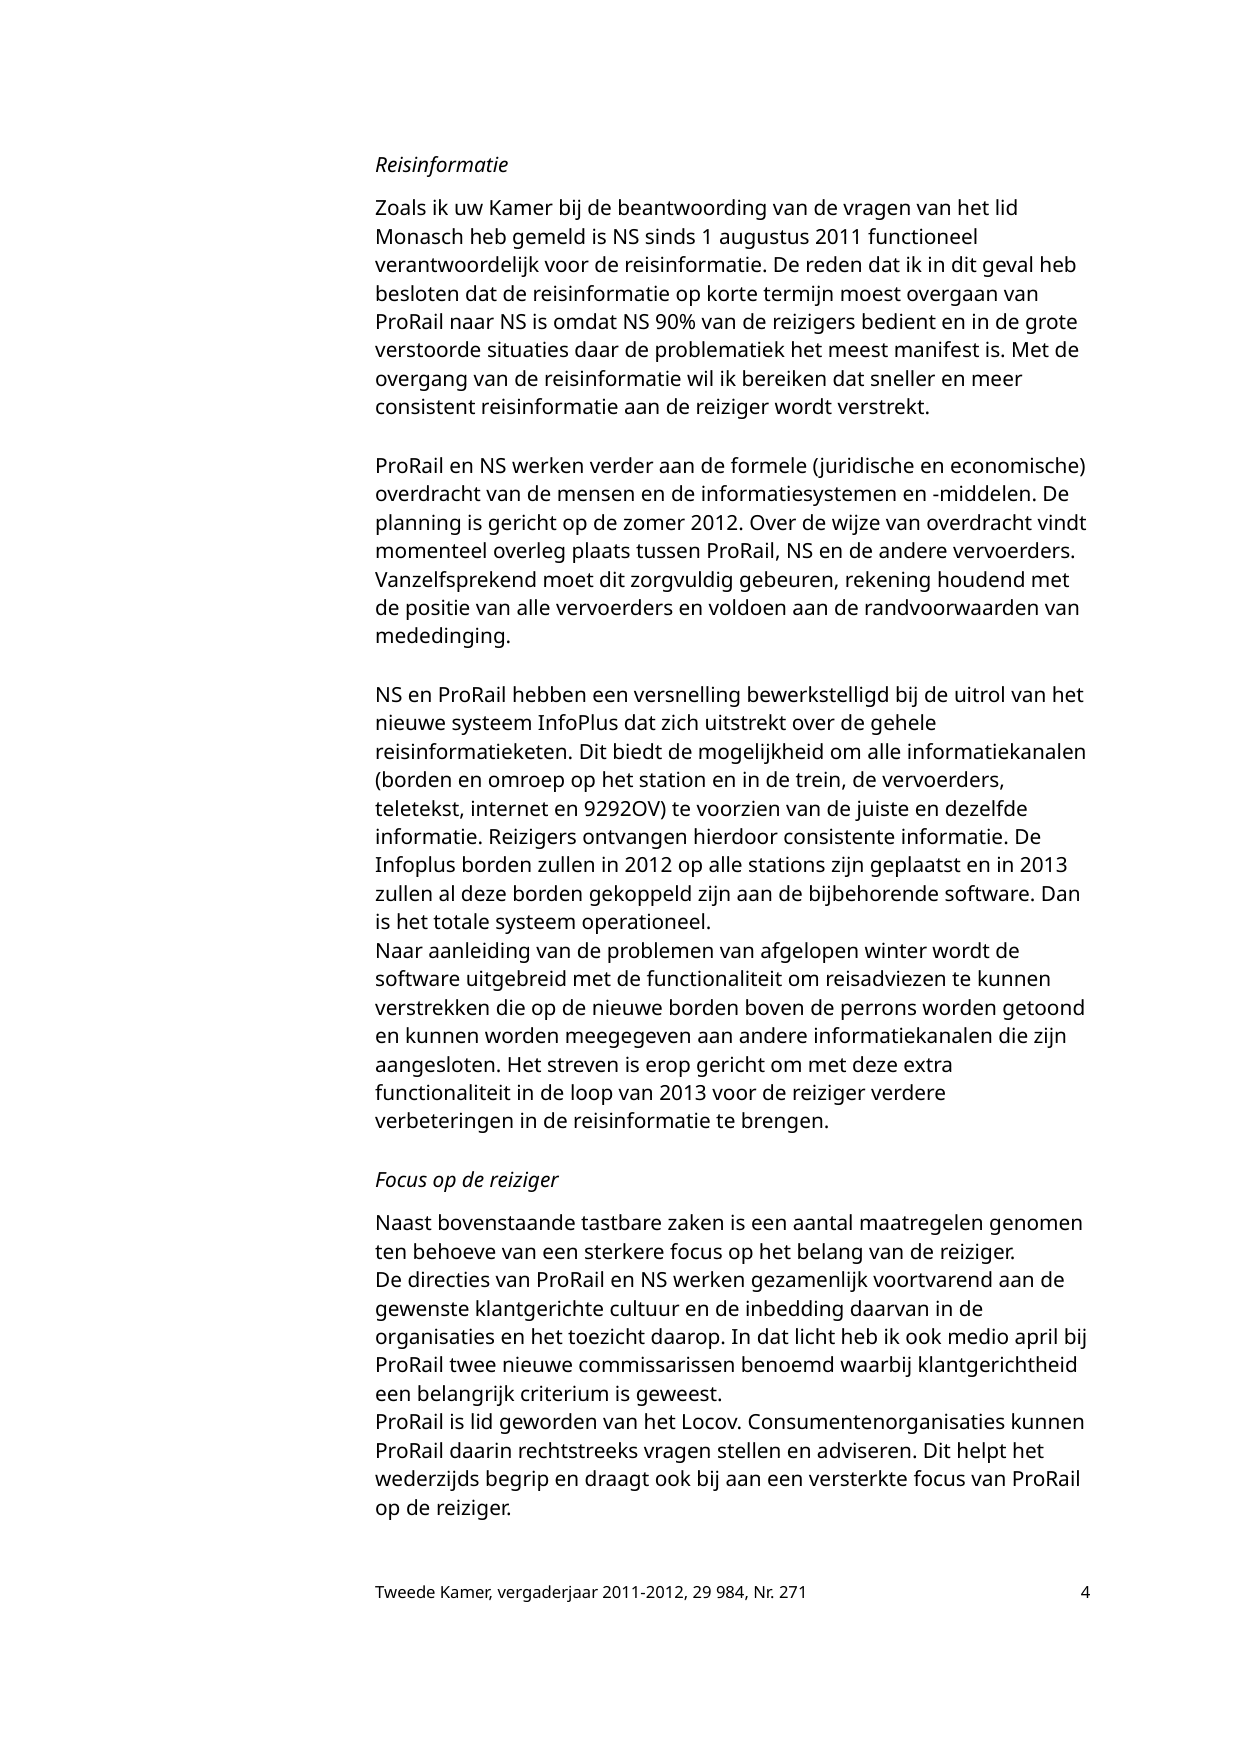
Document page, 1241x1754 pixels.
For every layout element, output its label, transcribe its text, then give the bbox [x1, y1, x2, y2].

text Focus op de reiziger [375, 1165, 1090, 1193]
text De directies van ProRail en NS werken gezamenlijk voortvarend aan de gewenste klantgerichte cultuur en de inbedding daarvan in de organisaties en het toezicht daarop. In dat licht heb ik ook medio april bij ProRail twee nieuwe commissarissen benoemd waarbij klantgerichtheid een belangrijk criterium is geweest. [375, 1265, 1090, 1407]
text ProRail is lid geworden van het Locov. Consumentenorganisaties kunnen ProRail daarin rechtstreeks vragen stellen en adviseren. Dit helpt het wederzijds begrip en draagt ook bij aan een versterkte focus van ProRail op de reiziger. [375, 1407, 1090, 1521]
text Naast bovenstaande tastbare zaken is een aantal maatregelen genomen ten behoeve van een sterkere focus op het belang van de reiziger. [375, 1208, 1090, 1265]
text Zoals ik uw Kamer bij de beantwoording van de vragen van het lid Monasch heb gemeld is NS sinds 1 augustus 2011 functioneel verantwoordelijk voor de reisinformatie. De reden dat ik in dit geval heb besloten dat de reisinformatie op korte termijn moest overgaan van ProRail naar NS is omdat NS 90% van de reizigers bedient en in de grote verstoorde situaties daar de problematiek het meest manifest is. Met de overgang van de reisinformatie wil ik bereiken dat sneller en meer consistent reisinformatie aan de reiziger wordt verstrekt. [375, 193, 1090, 421]
text NS en ProRail hebben een versnelling bewerkstelligd bij de uitrol van het nieuwe systeem InfoPlus dat zich uitstrekt over de gehele reisinformatieketen. Dit biedt de mogelijkheid om alle informatiekanalen (borden en omroep op het station en in de trein, de vervoerders, teletekst, internet en 9292OV) te voorzien van de juiste en dezelfde informatie. Reizigers ontvangen hierdoor consistente informatie. De Infoplus borden zullen in 2012 op alle stations zijn geplaatst en in 2013 zullen al deze borden gekoppeld zijn aan de bijbehorende software. Dan is het totale systeem operationeel. [375, 680, 1090, 936]
text ProRail en NS werken verder aan de formele (juridische en economische) overdracht van de mensen en de informatiesystemen en -middelen. De planning is gericht op de zomer 2012. Over de wijze van overdracht vindt momenteel overleg plaats tussen ProRail, NS en de andere vervoerders. Vanzelfsprekend moet dit zorgvuldig gebeuren, rekening houdend met de positie van alle vervoerders en voldoen aan de randvoorwaarden van mededinging. [375, 451, 1090, 650]
text Reisinformatie [375, 150, 1090, 178]
text Naar aanleiding van de problemen van afgelopen winter wordt de software uitgebreid met de functionaliteit om reisadviezen te kunnen verstrekken die op de nieuwe borden boven de perrons worden getoond en kunnen worden meegegeven aan andere informatiekanalen die zijn aangesloten. Het streven is erop gericht om met deze extra functionaliteit in de loop van 2013 voor de reiziger verdere verbeteringen in de reisinformatie te brengen. [375, 936, 1090, 1135]
